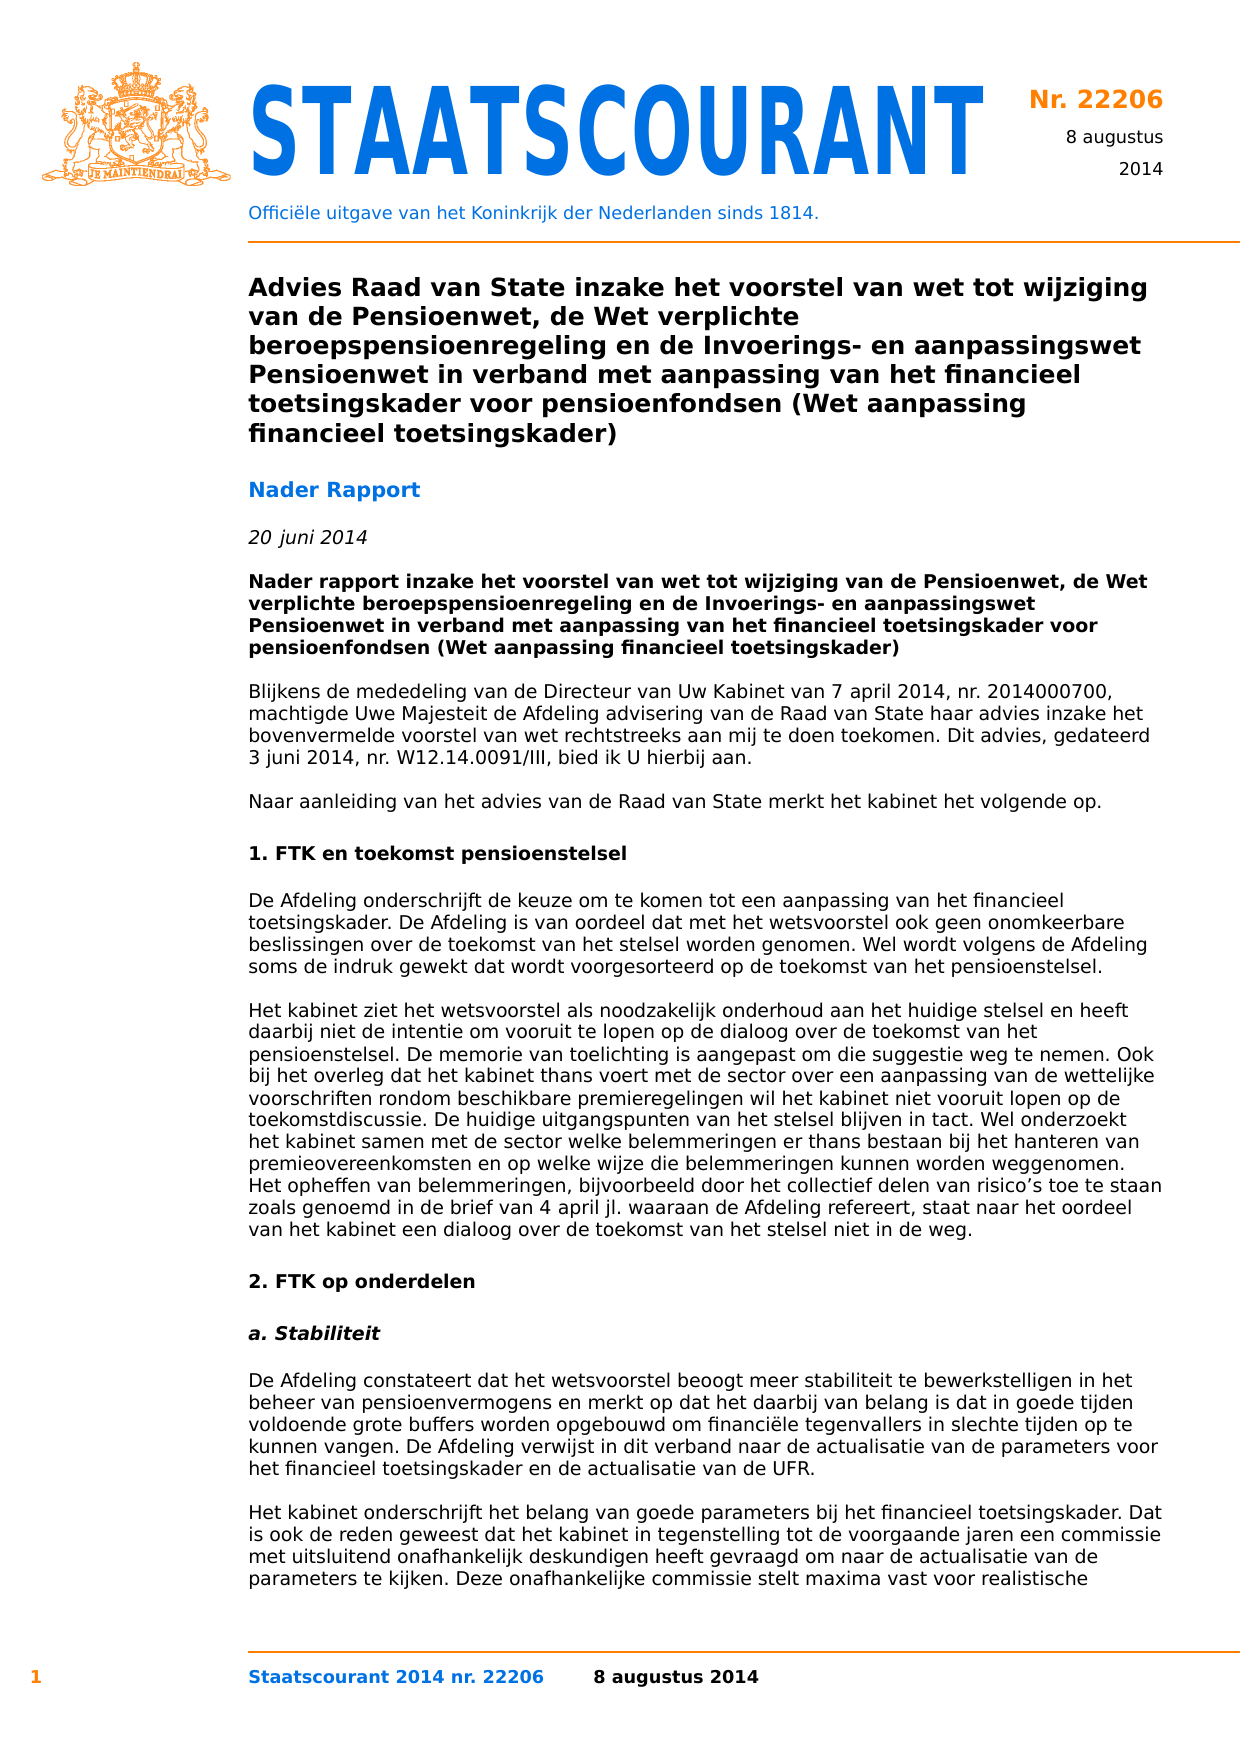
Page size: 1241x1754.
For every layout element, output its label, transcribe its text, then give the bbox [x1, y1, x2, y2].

table_cell Officiële uitgave van het Koninkrijk der Nederlanden sinds 1814. [248, 203, 1240, 241]
subtitle 1. FTK en toekomst pensioenstelsel [248, 843, 1163, 865]
text Naar aanleiding van het advies van de Raad van State merkt het kabinet het volgende op. [248, 791, 1163, 813]
table_header STAATSCOURANT [248, 62, 998, 203]
text De Afdeling onderschrijft de keuze om te komen tot een aanpassing van het financieel toetsingskader. De Afdeling is van oordeel dat met het wetsvoorstel ook geen onomkeerbare beslissingen over de toekomst van het stelsel worden genomen. Wel wordt volgens de Afdeling soms de indruk gewekt dat wordt voorgesorteerd op de toekomst van het pensioenstelsel. [248, 890, 1163, 978]
table_header Nr. 22206 [998, 62, 1240, 121]
picture [41, 62, 231, 186]
subtitle 2. FTK op onderdelen [248, 1271, 1163, 1293]
text Blijkens de mededeling van de Directeur van Uw Kabinet van 7 april 2014, nr. 2014000700, machtigde Uwe Majesteit de Afdeling advisering van de Raad van State haar advies inzake het bovenvermelde voorstel van wet rechtstreeks aan mij te doen toekomen. Dit advies, gedateerd 3 juni 2014, nr. W12.14.0091/III, bied ik U hierbij aan. [248, 681, 1163, 769]
subtitle a. Stabiliteit [248, 1323, 1163, 1345]
text Het kabinet ziet het wetsvoorstel als noodzakelijk onderhoud aan het huidige stelsel en heeft daarbij niet de intentie om vooruit te lopen op de dialoog over de toekomst van het pensioenstelsel. De memorie van toelichting is aangepast om die suggestie weg te nemen. Ook bij het overleg dat het kabinet thans voert met de sector over een aanpassing van de wettelijke voorschriften rondom beschikbare premieregelingen wil het kabinet niet vooruit lopen op de toekomstdiscussie. De huidige uitgangspunten van het stelsel blijven in tact. Wel onderzoekt het kabinet samen met de sector welke belemmeringen er thans bestaan bij het hanteren van premieovereenkomsten en op welke wijze die belemmeringen kunnen worden weggenomen. Het opheffen van belemmeringen, bijvoorbeeld door het collectief delen van risico’s toe te staan zoals genoemd in de brief van 4 april jl. waaraan de Afdeling refereert, staat naar het oordeel van het kabinet een dialoog over de toekomst van het stelsel niet in de weg. [248, 999, 1163, 1241]
table_cell 2014 [998, 153, 1240, 203]
text 20 juni 2014 [248, 527, 1163, 549]
subtitle Nader Rapport [248, 478, 1163, 502]
text Nader rapport inzake het voorstel van wet tot wijziging van de Pensioenwet, de Wet verplichte beroepspensioenregeling en de Invoerings- en aanpassingswet Pensioenwet in verband met aanpassing van het financieel toetsingskader voor pensioenfondsen (Wet aanpassing financieel toetsingskader) [248, 571, 1163, 659]
table_header [25, 62, 248, 241]
subtitle Advies Raad van State inzake het voorstel van wet tot wijziging van de Pensioenwet, de Wet verplichte beroepspensioenregeling en de Invoerings- en aanpassingswet Pensioenwet in verband met aanpassing van het financieel toetsingskader voor pensioenfondsen (Wet aanpassing financieel toetsingskader) [248, 273, 1163, 448]
text De Afdeling constateert dat het wetsvoorstel beoogt meer stabiliteit te bewerkstelligen in het beheer van pensioenvermogens en merkt op dat het daarbij van belang is dat in goede tijden voldoende grote buffers worden opgebouwd om financiële tegenvallers in slechte tijden op te kunnen vangen. De Afdeling verwijst in dit verband naar de actualisatie van de parameters voor het financieel toetsingskader en de actualisatie van de UFR. [248, 1370, 1163, 1480]
table_cell 8 augustus [998, 121, 1240, 153]
text Het kabinet onderschrijft het belang van goede parameters bij het financieel toetsingskader. Dat is ook de reden geweest dat het kabinet in tegenstelling tot de voorgaande jaren een commissie met uitsluitend onafhankelijk deskundigen heeft gevraagd om naar de actualisatie van de parameters te kijken. Deze onafhankelijke commissie stelt maxima vast voor realistische [248, 1502, 1163, 1590]
